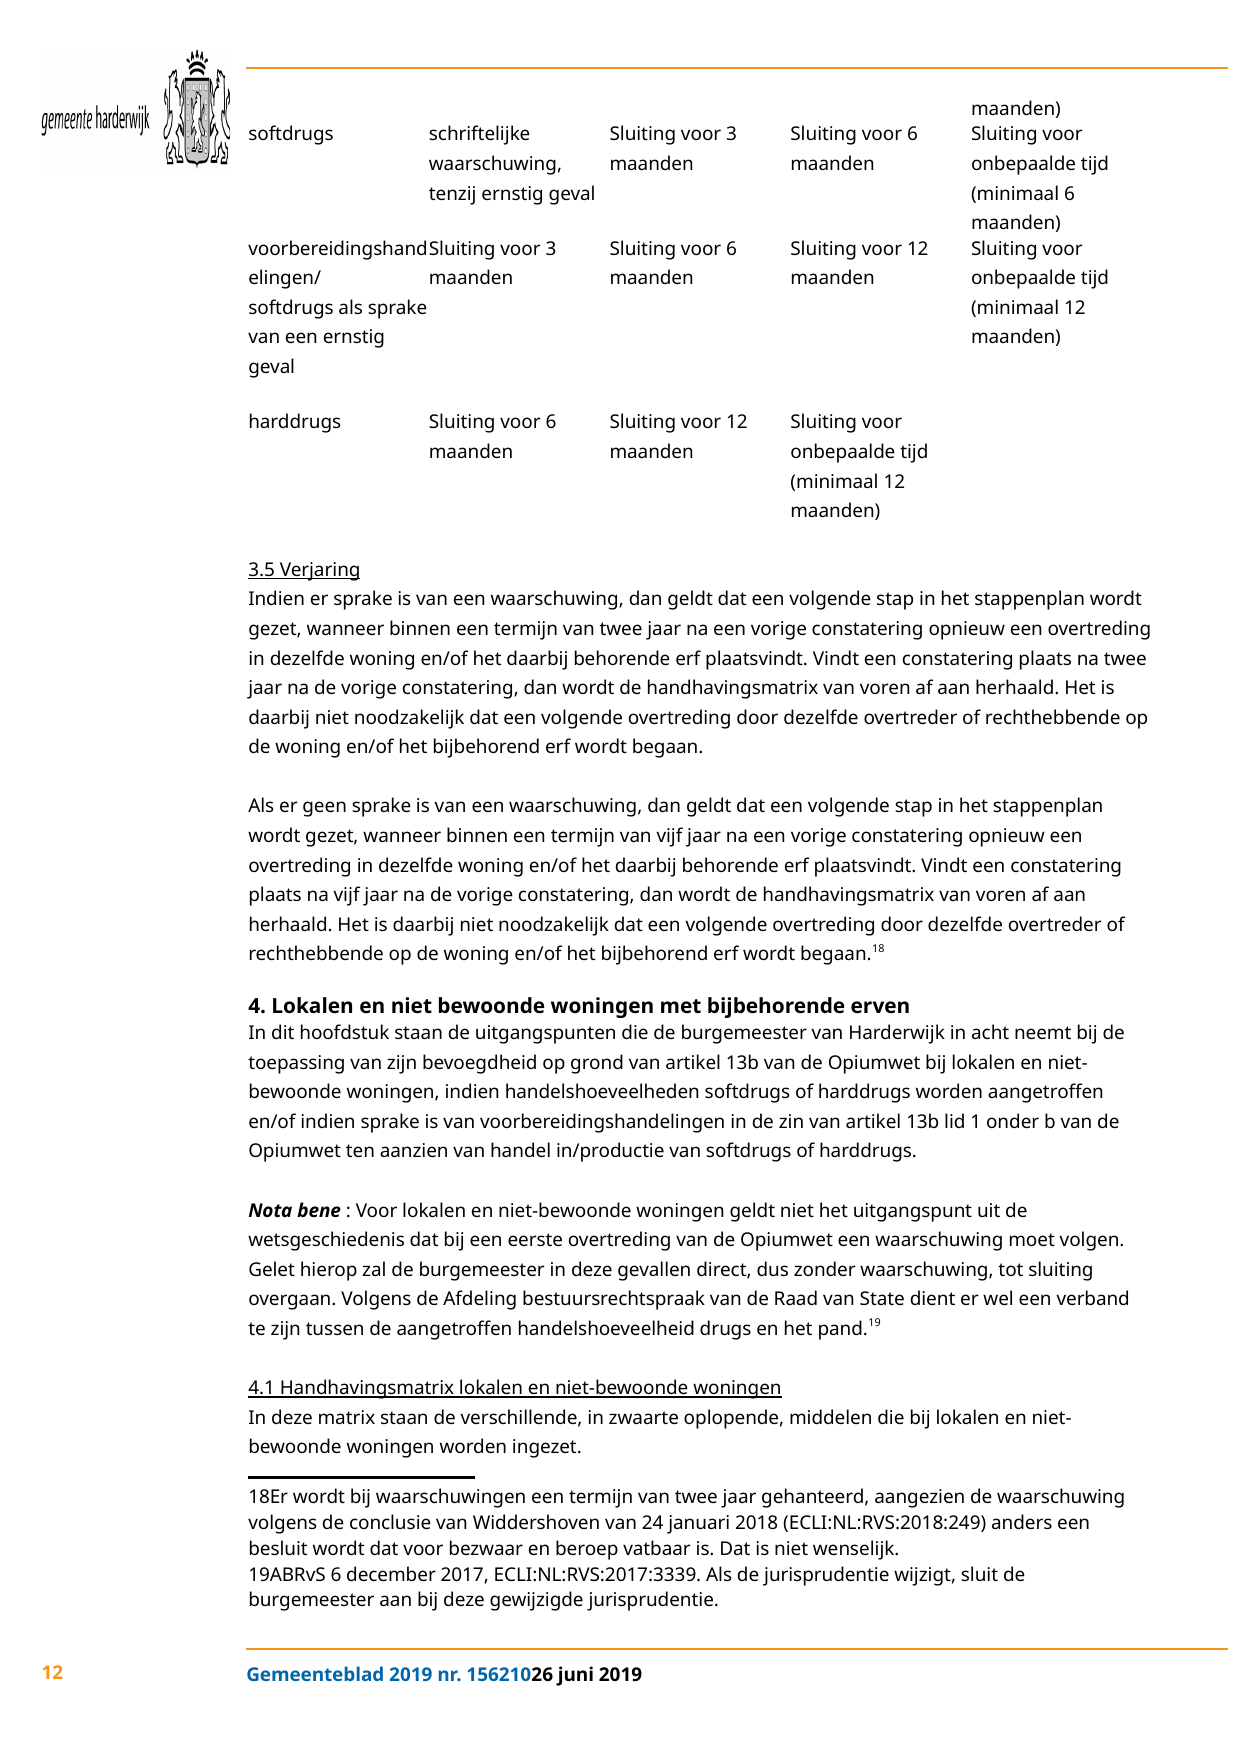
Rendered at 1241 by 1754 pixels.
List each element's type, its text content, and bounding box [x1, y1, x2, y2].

text Nota bene : Voor lokalen en niet-bewoonde woningen geldt niet het uitgangspunt uit de wetsgeschiedenis dat bij een eerste overtreding van de Opiumwet een waarschuwing moet volgen. Gelet hierop zal de burgemeester in deze gevallen direct, dus zonder waarschuwing, tot sluiting overgaan. Volgens de Afdeling bestuursrechtspraak van de Raad van State dient er wel een verband te zijn tussen de aangetroffen handelshoeveelheid drugs en het pand. [248, 1197, 1152, 1341]
table_cell softdrugs [248, 121, 429, 235]
table_cell Sluiting voor 6 maanden [790, 121, 971, 235]
table_cell Sluiting voor onbepaalde tijd (minimaal 12 maanden) [790, 409, 971, 523]
text Als er geen sprake is van een waarschuwing, dan geldt dat een volgende stap in het stappenplan wordt gezet, wanneer binnen een termijn van vijf jaar na een vorige constatering opnieuw een overtreding in dezelfde woning en/of het daarbij behorende erf plaatsvindt. Vindt een constatering plaats na vijf jaar na de vorige constatering, dan wordt de handhavingsmatrix van voren af aan herhaald. Het is daarbij niet noodzakelijk dat een volgende overtreding door dezelfde overtreder of rechthebbende op de woning en/of het bijbehorend erf wordt begaan. [248, 793, 1152, 966]
picture [41, 47, 231, 172]
table_cell Sluiting voor 12 maanden [790, 235, 971, 409]
text In dit hoofdstuk staan de uitgangspunten die de burgemeester van Harderwijk in acht neemt bij de toepassing van zijn bevoegdheid op grond van artikel 13b van de Opiumwet bij lokalen en niet-bewoonde woningen, indien handelshoeveelheden softdrugs of harddrugs worden aangetroffen en/of indien sprake is van voorbereidingshandelingen in de zin van artikel 13b lid 1 onder b van de Opiumwet ten aanzien van handel in/productie van softdrugs of harddrugs. [248, 1019, 1152, 1163]
table_cell [609, 95, 790, 121]
table_cell [248, 95, 429, 121]
text 4. Lokalen en niet bewoonde woningen met bijbehorende erven [248, 991, 1152, 1019]
table_cell voorbereidingshandelingen/ softdrugs als sprake van een ernstig geval [248, 235, 429, 409]
table_cell Sluiting voor onbepaalde tijd (minimaal 12 maanden) [971, 235, 1152, 409]
text 3.5 Verjaring [248, 556, 1152, 582]
table_cell [790, 95, 971, 121]
text Er wordt bij waarschuwingen een termijn van twee jaar gehanteerd, aangezien de waarschuwing volgens de conclusie van Widdershoven van 24 januari 2018 (ECLI:NL:RVS:2018:249) anders een besluit wordt dat voor bezwaar en beroep vatbaar is. Dat is niet wenselijk. [248, 1483, 1152, 1561]
table_cell Sluiting voor 3 maanden [609, 121, 790, 235]
table_cell Sluiting voor onbepaalde tijd (minimaal 6 maanden) [971, 121, 1152, 235]
table_cell [429, 95, 609, 121]
table_cell Sluiting voor 6 maanden [609, 235, 790, 409]
text In deze matrix staan de verschillende, in zwaarte oplopende, middelen die bij lokalen en niet-bewoonde woningen worden ingezet. [248, 1404, 1152, 1459]
table_cell Sluiting voor 12 maanden [609, 409, 790, 523]
text 4.1 Handhavingsmatrix lokalen en niet-bewoonde woningen [248, 1374, 1152, 1400]
table_cell maanden) [971, 95, 1152, 121]
text ABRvS 6 december 2017, ECLI:NL:RVS:2017:3339. Als de jurisprudentie wijzigt, sluit de burgemeester aan bij deze gewijzigde jurisprudentie. [248, 1561, 1152, 1612]
text Indien er sprake is van een waarschuwing, dan geldt dat een volgende stap in het stappenplan wordt gezet, wanneer binnen een termijn van twee jaar na een vorige constatering opnieuw een overtreding in dezelfde woning en/of het daarbij behorende erf plaatsvindt. Vindt een constatering plaats na twee jaar na de vorige constatering, dan wordt de handhavingsmatrix van voren af aan herhaald. Het is daarbij niet noodzakelijk dat een volgende overtreding door dezelfde overtreder of rechthebbende op de woning en/of het bijbehorend erf wordt begaan. [248, 586, 1152, 759]
table_cell schriftelijke waarschuwing, tenzij ernstig geval [429, 121, 609, 235]
table_cell harddrugs [248, 409, 429, 523]
table_cell [971, 409, 1152, 523]
table_cell Sluiting voor 3 maanden [429, 235, 609, 409]
table_cell Sluiting voor 6 maanden [429, 409, 609, 523]
